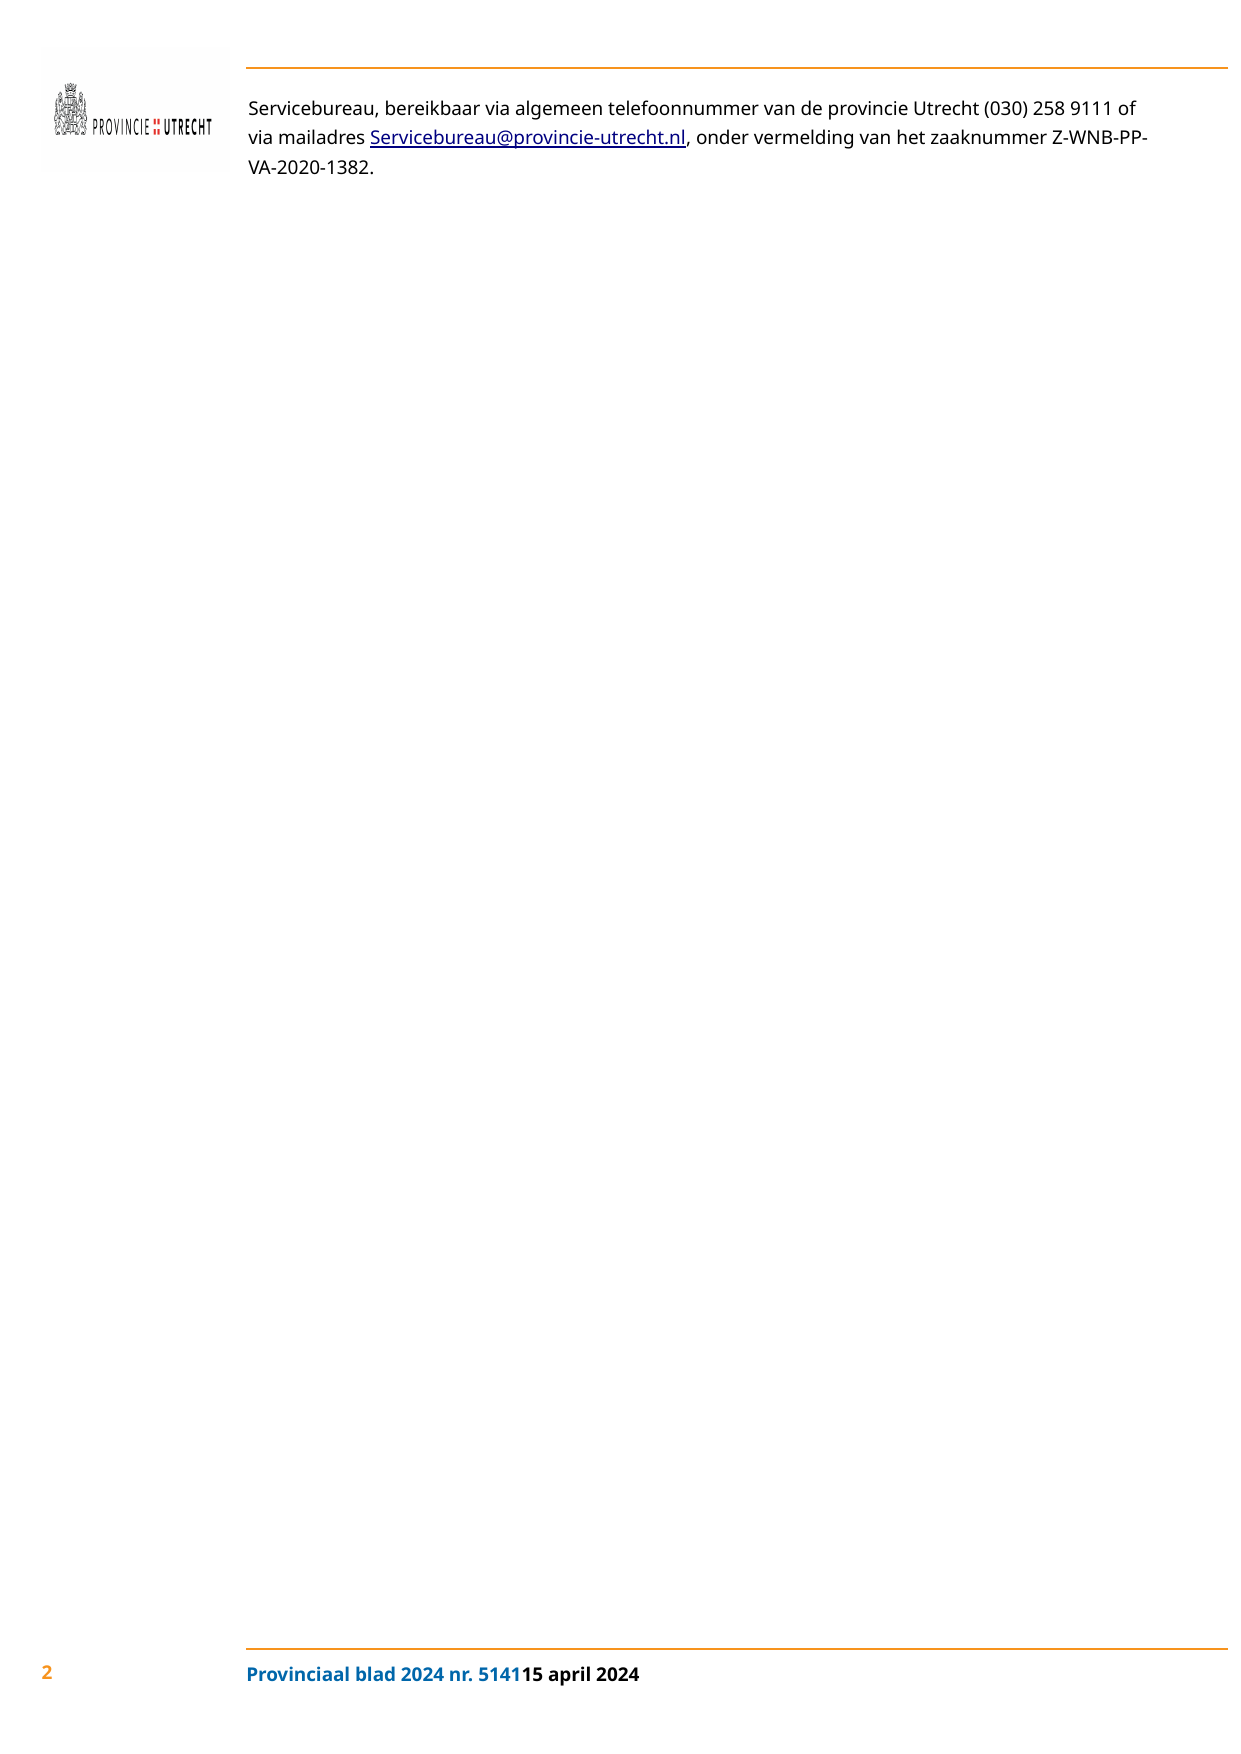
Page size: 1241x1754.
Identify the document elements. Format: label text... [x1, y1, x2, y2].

text Servicebureau, bereikbaar via algemeen telefoonnummer van de provincie Utrecht (030) 258 9111 of via mailadres Servicebureau@provincie-utrecht.nl, onder vermelding van het zaaknummer Z-WNB-PP-VA-2020-1382. [248, 95, 1152, 180]
picture [41, 47, 231, 172]
